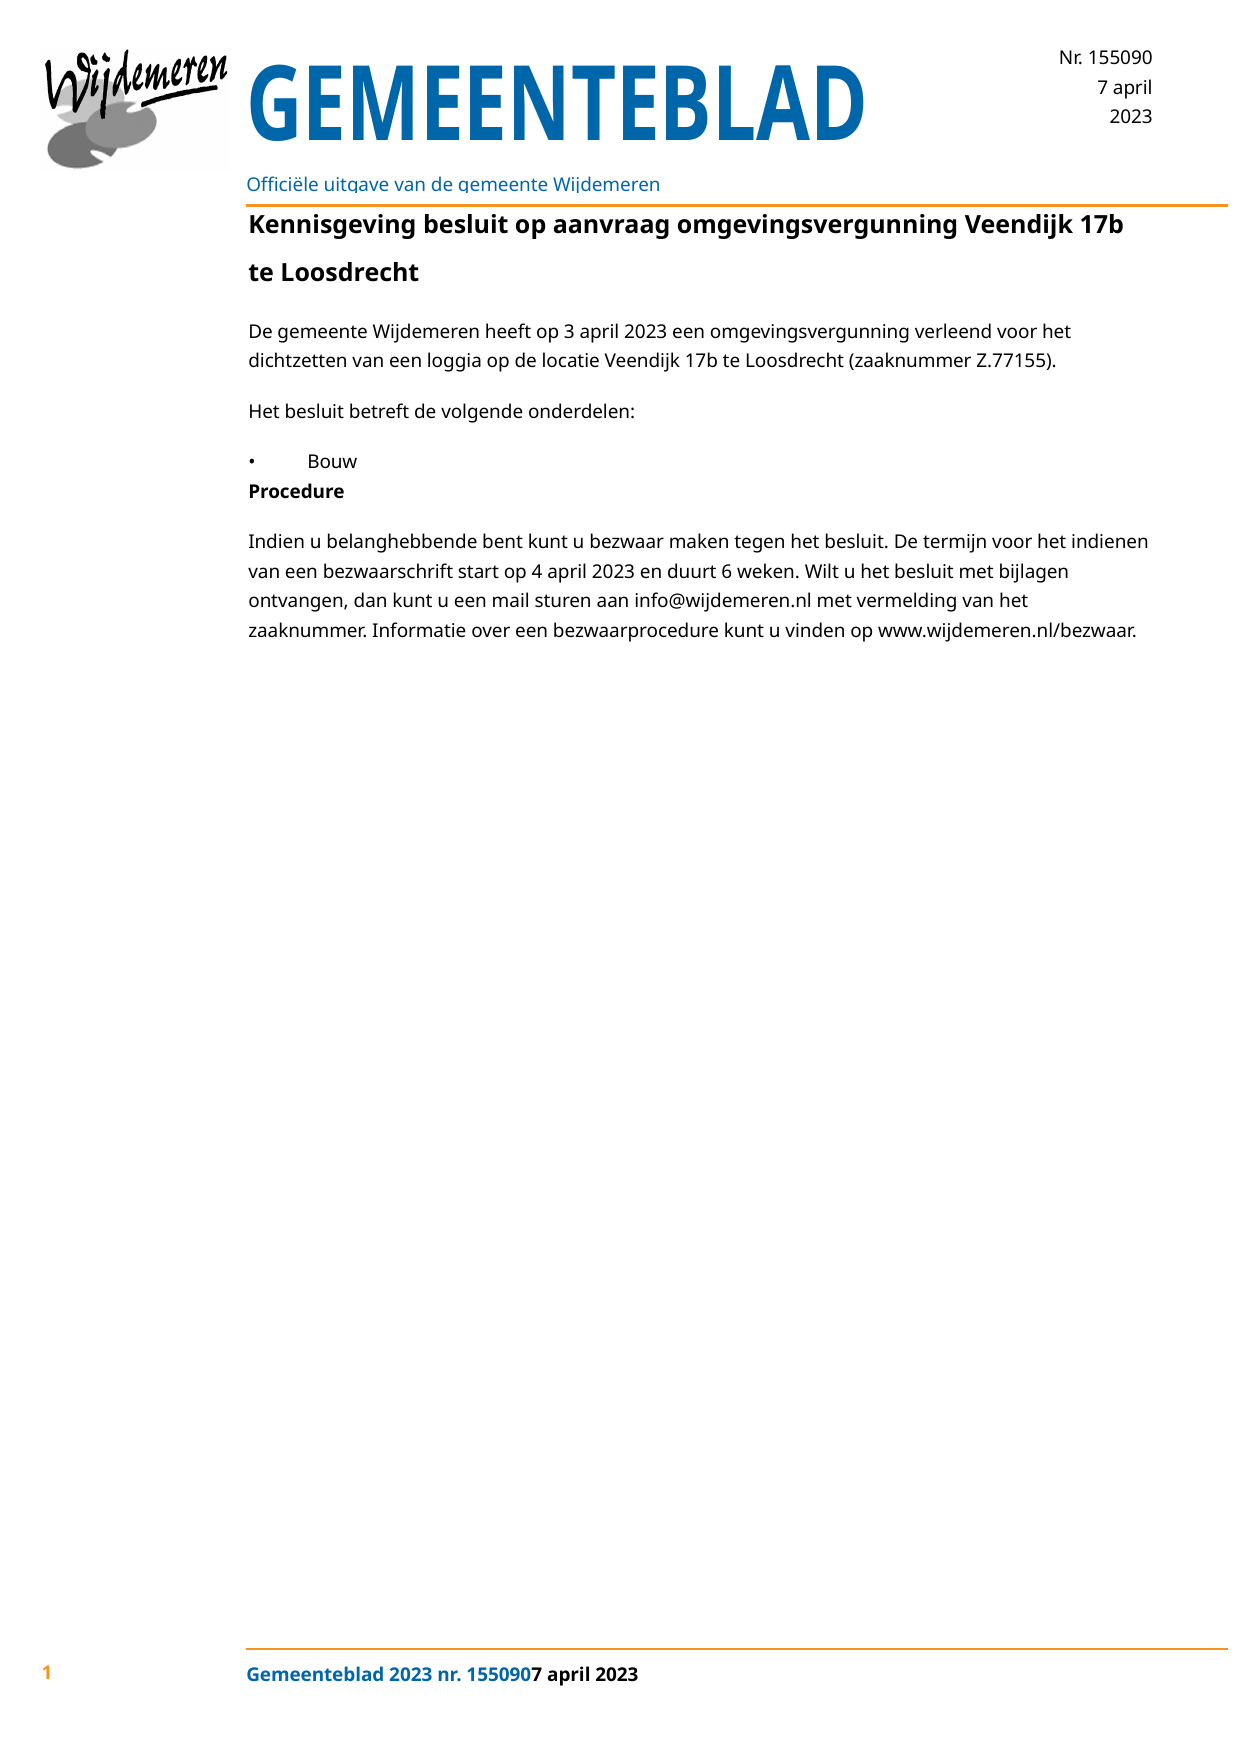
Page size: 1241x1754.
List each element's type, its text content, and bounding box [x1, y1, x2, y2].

text Procedure [248, 478, 1152, 504]
text De gemeente Wijdemeren heeft op 3 april 2023 een omgevingsvergunning verleend voor het dichtzetten van een loggia op de locatie Veendijk 17b te Loosdrecht (zaaknummer Z.77155). [248, 318, 1152, 373]
text Indien u belanghebbende bent kunt u bezwaar maken tegen het besluit. De termijn voor het indienen van een bezwaarschrift start op 4 april 2023 en duurt 6 weken. Wilt u het besluit met bijlagen ontvangen, dan kunt u een mail sturen aan info@wijdemeren.nl met vermelding van het zaaknummer. Informatie over een bezwaarprocedure kunt u vinden op www.wijdemeren.nl/bezwaar. [248, 528, 1152, 643]
list Bouw [248, 448, 1152, 474]
text Kennisgeving besluit op aanvraag omgevingsvergunning Veendijk 17b te Loosdrecht [248, 207, 1152, 288]
text Het besluit betreft de volgende onderdelen: [248, 398, 1152, 424]
picture [41, 47, 231, 172]
